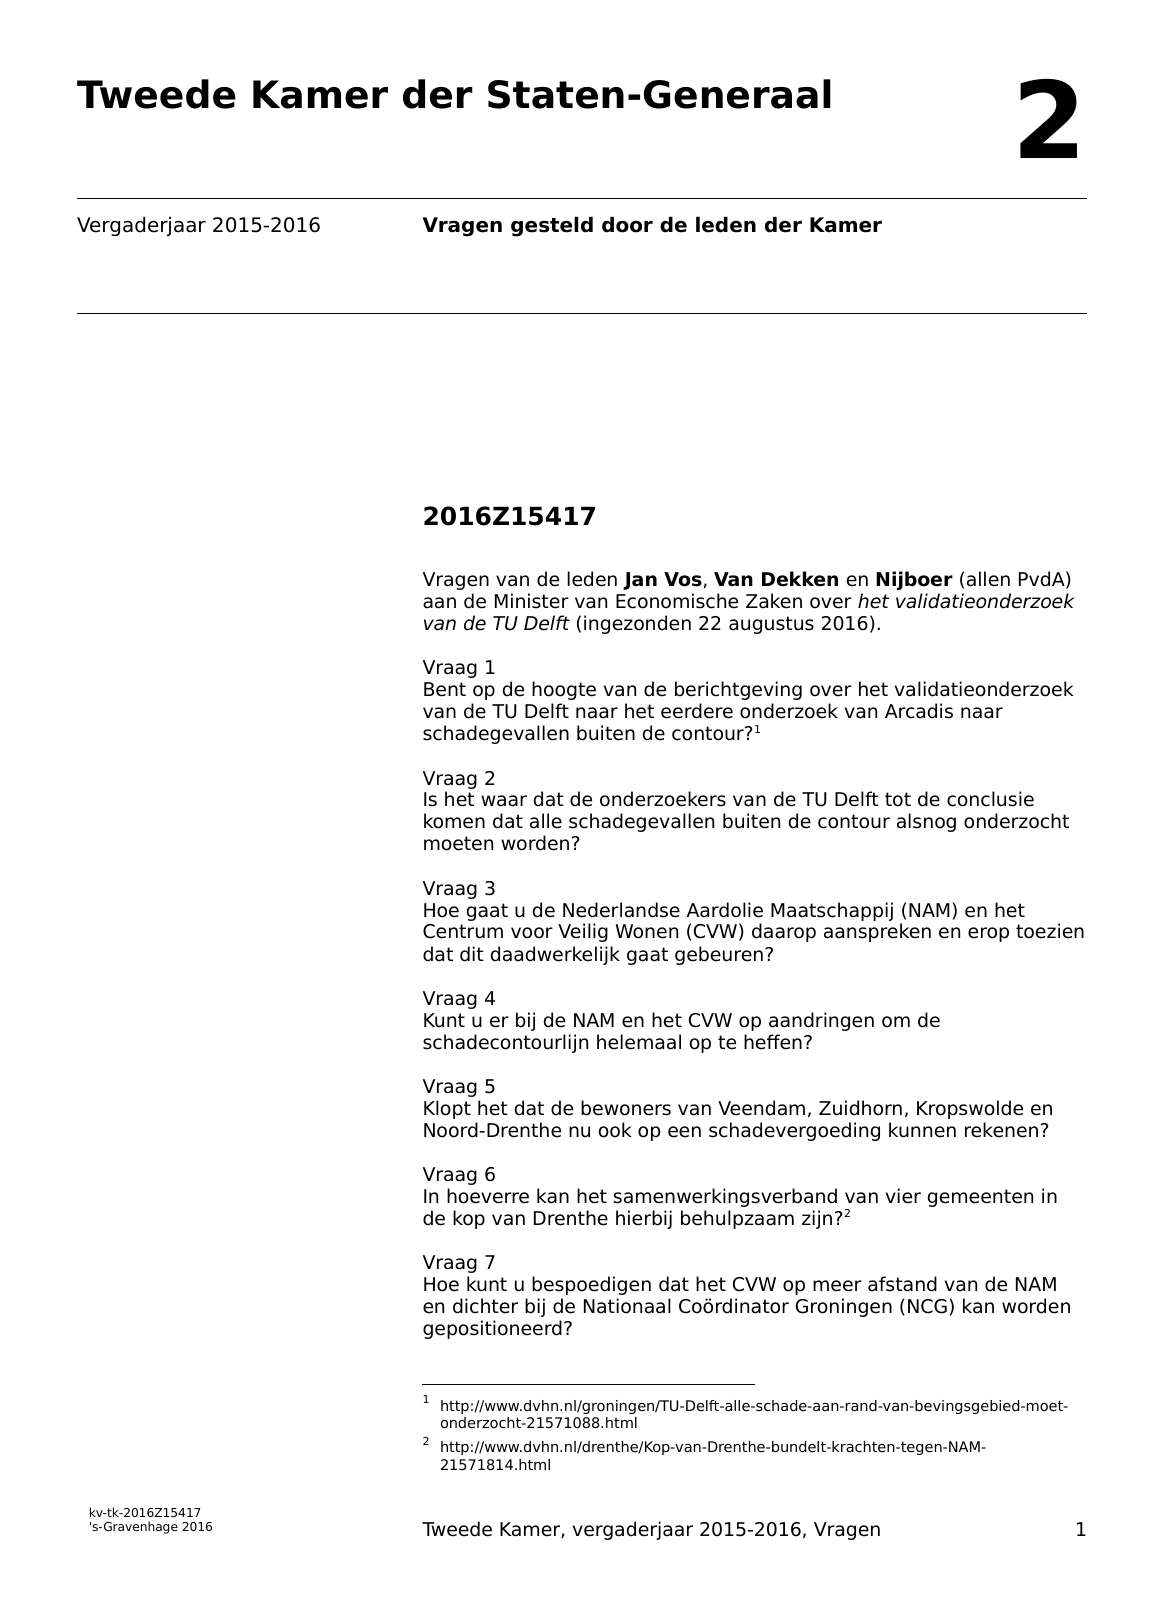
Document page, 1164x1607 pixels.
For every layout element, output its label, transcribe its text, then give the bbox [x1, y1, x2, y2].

text Vraag 3 [422, 877, 1087, 899]
text Vraag 6 [422, 1164, 1087, 1186]
text kv-tk-2016Z15417 [88, 1506, 323, 1520]
text Kunt u er bij de NAM en het CVW op aandringen om de schadecontourlijn helemaal op te heffen? [422, 1009, 1087, 1053]
text Is het waar dat de onderzoekers van de TU Delft tot de conclusie komen dat alle schadegevallen buiten de contour alsnog onderzocht moeten worden? [422, 789, 1087, 855]
table_header Tweede Kamer der Staten-Generaal [77, 59, 886, 198]
text 's-Gravenhage 2016 [88, 1520, 323, 1534]
table_cell Vergaderjaar 2015-2016 [77, 199, 422, 313]
text 2016Z15417 [422, 502, 1087, 531]
text Vraag 7 [422, 1252, 1087, 1274]
text Hoe gaat u de Nederlandse Aardolie Maatschappij (NAM) en het Centrum voor Veilig Wonen (CVW) daarop aanspreken en erop toezien dat dit daadwerkelijk gaat gebeuren? [422, 899, 1087, 965]
text Bent op de hoogte van de berichtgeving over het validatieonderzoek van de TU Delft naar het eerdere onderzoek van Arcadis naar schadegevallen buiten de contour? [422, 679, 1087, 745]
text In hoeverre kan het samenwerkingsverband van vier gemeenten in de kop van Drenthe hierbij behulpzaam zijn? [422, 1186, 1087, 1230]
text Vraag 4 [422, 988, 1087, 1009]
text http://www.dvhn.nl/groningen/TU-Delft-alle-schade-aan-rand-van-bevingsgebied-moet-onderzocht-21571088.html [422, 1393, 1087, 1432]
text Vragen van de leden Jan Vos, Van Dekken en Nijboer (allen PvdA) aan de Minister van Economische Zaken over het validatieonderzoek van de TU Delft (ingezonden 22 augustus 2016). [422, 569, 1087, 635]
text http://www.dvhn.nl/drenthe/Kop-van-Drenthe-bundelt-krachten-tegen-NAM-21571814.html [422, 1435, 1087, 1474]
text Hoe kunt u bespoedigen dat het CVW op meer afstand van de NAM en dichter bij de Nationaal Coördinator Groningen (NCG) kan worden gepositioneerd? [422, 1274, 1087, 1340]
table_header 2 [886, 59, 1087, 198]
text Vraag 2 [422, 767, 1087, 789]
text Klopt het dat de bewoners van Veendam, Zuidhorn, Kropswolde en Noord-Drenthe nu ook op een schadevergoeding kunnen rekenen? [422, 1098, 1087, 1142]
table_cell Vragen gesteld door de leden der Kamer [422, 199, 1087, 313]
text Vraag 5 [422, 1076, 1087, 1098]
text Vraag 1 [422, 657, 1087, 679]
